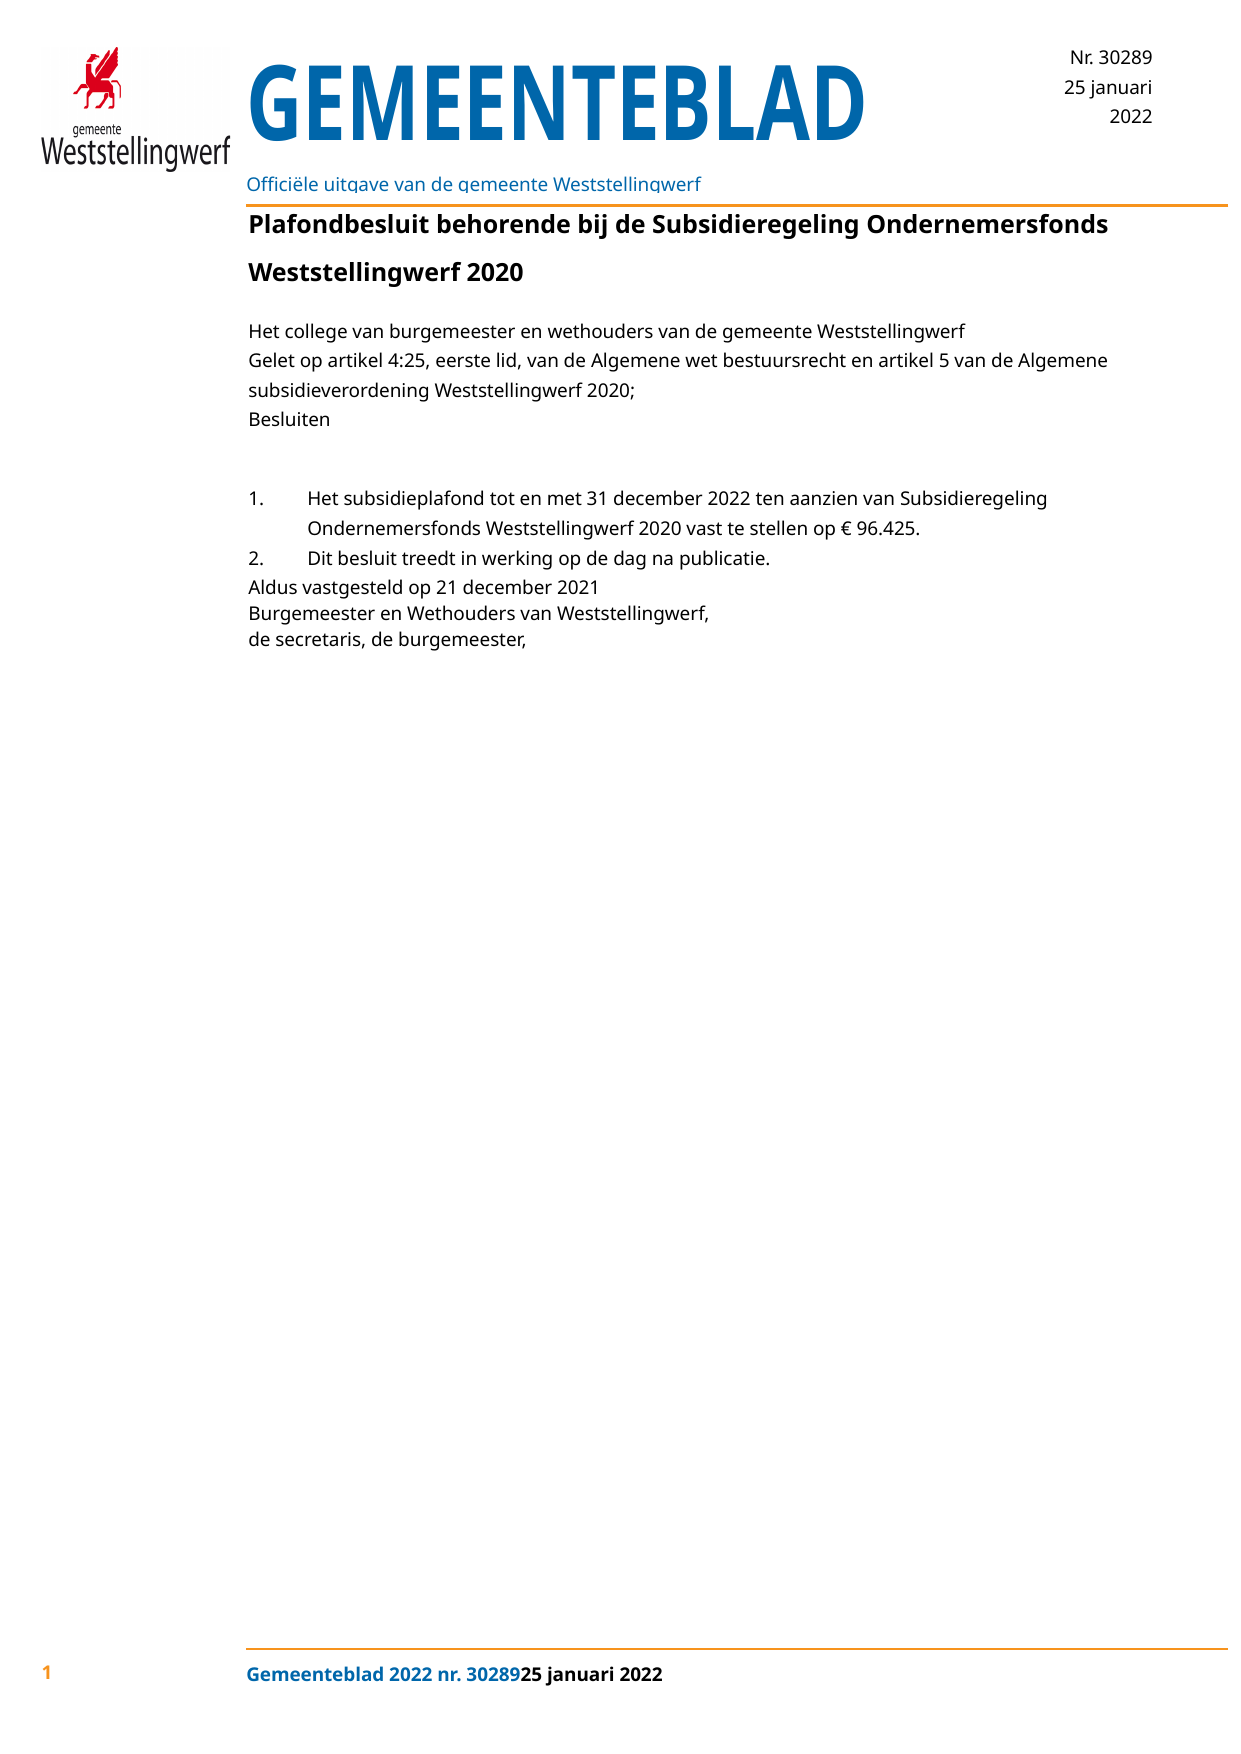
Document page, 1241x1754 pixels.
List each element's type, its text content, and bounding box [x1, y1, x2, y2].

text Besluiten [248, 407, 1152, 432]
text Gelet op artikel 4:25, eerste lid, van de Algemene wet bestuursrecht en artikel 5 van de Algemene subsidieverordening Weststellingwerf 2020; [248, 347, 1152, 403]
list Dit besluit treedt in werking op de dag na publicatie. [248, 545, 1152, 570]
list Het subsidieplafond tot en met 31 december 2022 ten aanzien van Subsidieregeling Ondernemersfonds Weststellingwerf 2020 vast te stellen op € 96.425. [248, 486, 1152, 541]
text Het college van burgemeester en wethouders van de gemeente Weststellingwerf [248, 318, 1152, 344]
text Aldus vastgesteld op 21 december 2021 [248, 574, 1152, 600]
text Plafondbesluit behorende bij de Subsidieregeling Ondernemersfonds Weststellingwerf 2020 [248, 207, 1152, 288]
text Burgemeester en Wethouders van Weststellingwerf, [248, 600, 1152, 626]
text de secretaris, de burgemeester, [248, 626, 1152, 651]
picture [41, 47, 231, 172]
